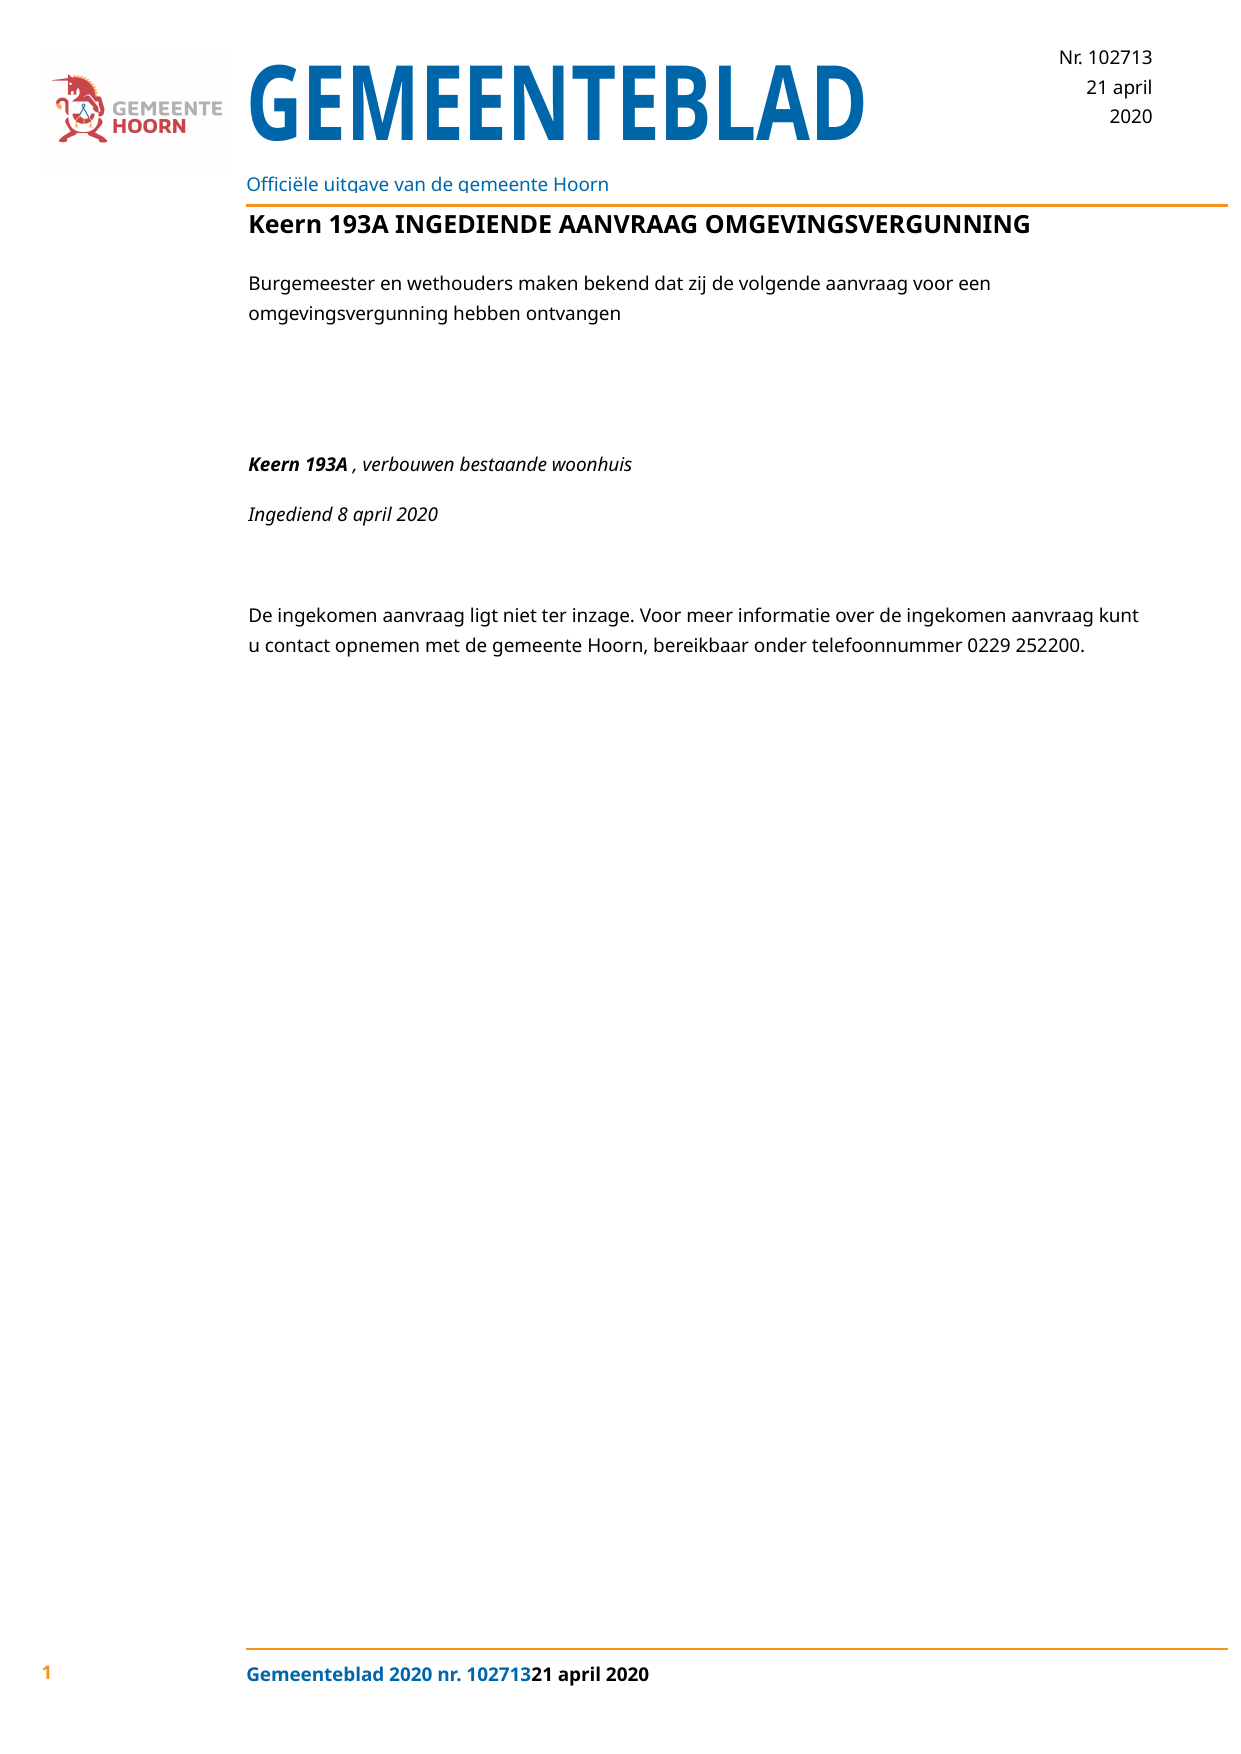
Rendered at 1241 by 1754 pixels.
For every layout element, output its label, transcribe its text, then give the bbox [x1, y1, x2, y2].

text Burgemeester en wethouders maken bekend dat zij de volgende aanvraag voor een omgevingsvergunning hebben ontvangen [248, 270, 1152, 326]
text Ingediend 8 april 2020 [248, 502, 1152, 527]
picture [41, 47, 231, 172]
text Keern 193A , verbouwen bestaande woonhuis [248, 451, 1152, 477]
text De ingekomen aanvraag ligt niet ter inzage. Voor meer informatie over de ingekomen aanvraag kunt u contact opnemen met de gemeente Hoorn, bereikbaar onder telefoonnummer 0229 252200. [248, 602, 1152, 658]
text Keern 193A INGEDIENDE AANVRAAG OMGEVINGSVERGUNNING [248, 207, 1152, 241]
